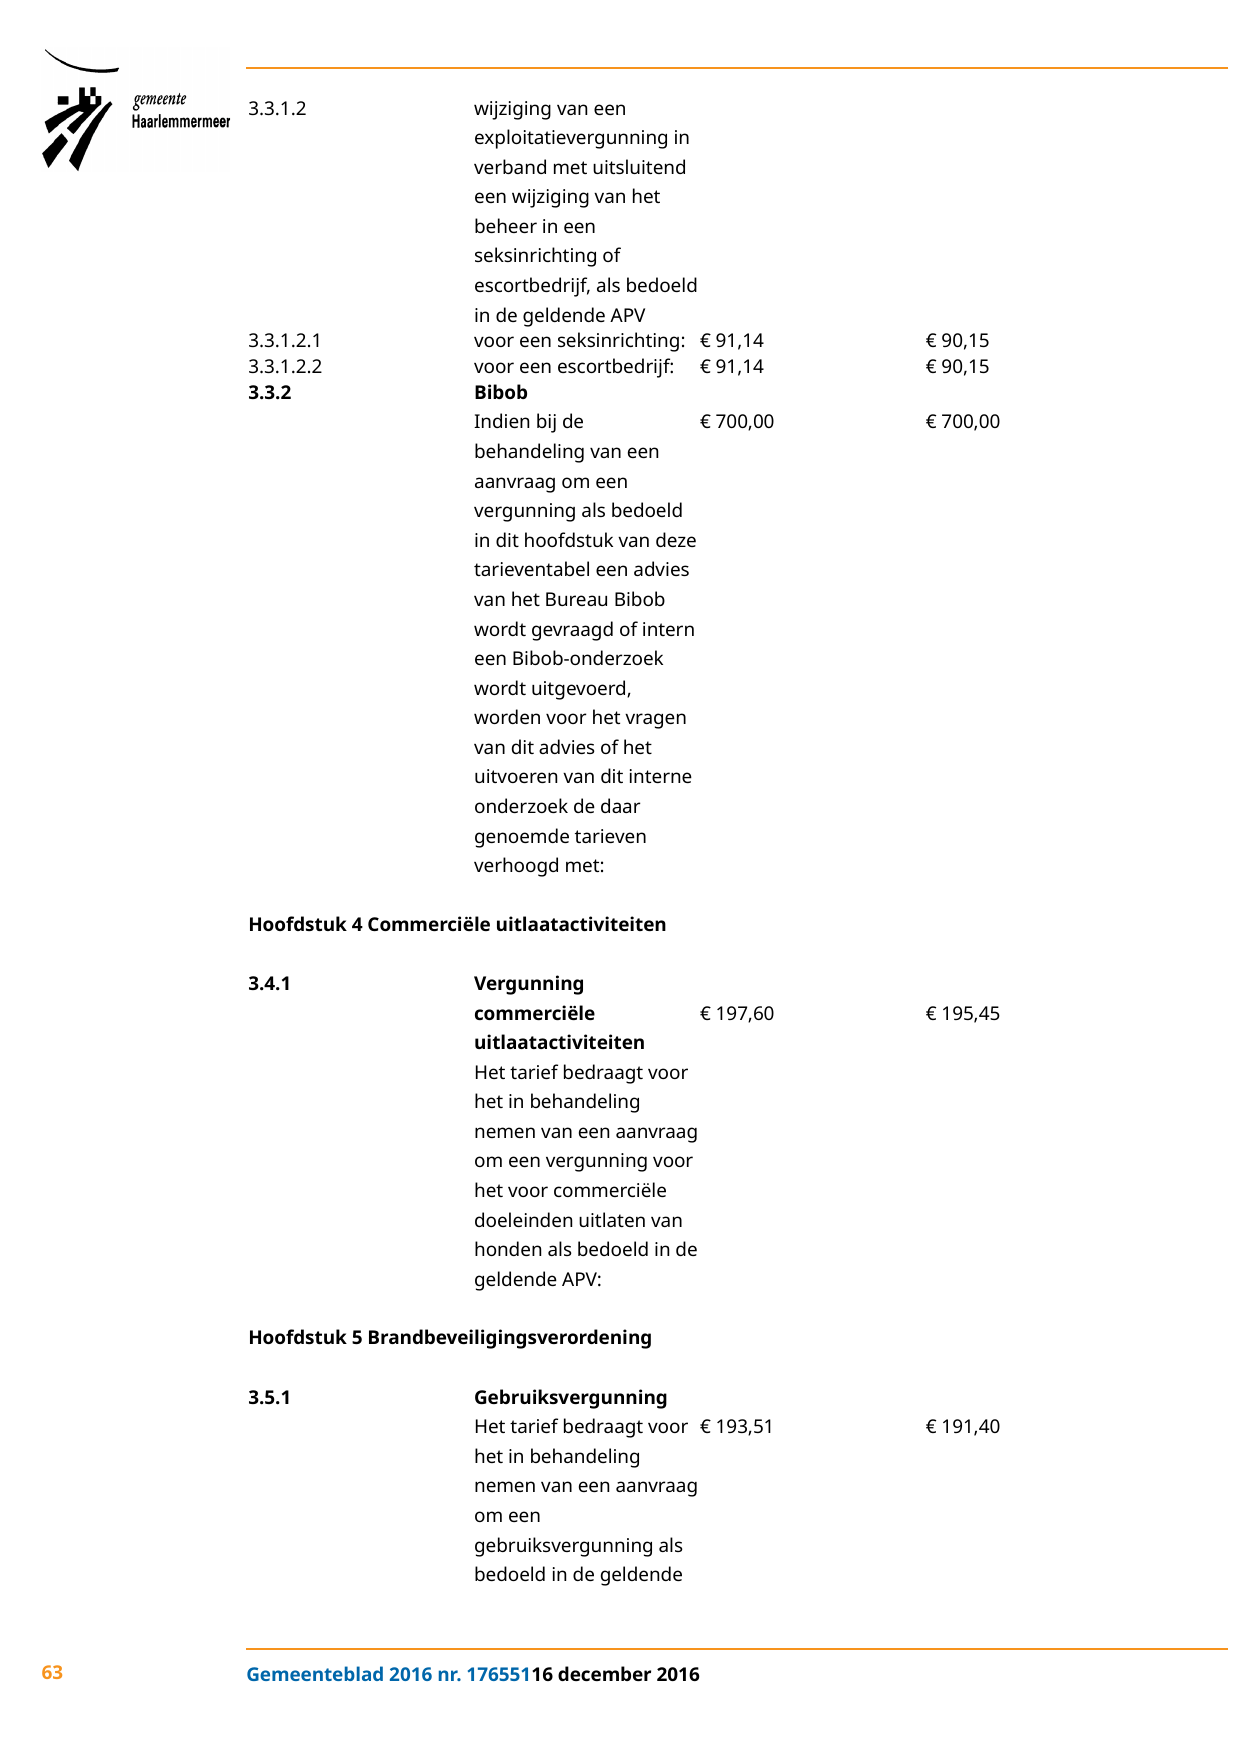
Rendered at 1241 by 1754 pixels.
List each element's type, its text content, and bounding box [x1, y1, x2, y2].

table_header € 193,51 [700, 1384, 926, 1587]
table_header 3.4.1 [248, 970, 474, 1292]
table_cell € 700,00 [700, 379, 926, 878]
text Hoofdstuk 5 Brandbeveiligingsverordening [248, 1324, 1152, 1350]
text Hoofdstuk 4 Commerciële uitlaatactiviteiten [248, 911, 1152, 937]
table_header Gebruiksvergunning Het tarief bedraagt voor het in behandeling nemen van een aanvraag om een gebruiksvergunning als bedoeld in de geldende [474, 1384, 700, 1587]
table_header Vergunning commerciële uitlaatactiviteiten Het tarief bedraagt voor het in behandeling nemen van een aanvraag om een vergunning voor het voor commerciële doeleinden uitlaten van honden als bedoeld in de geldende APV: [474, 970, 700, 1292]
table_cell 3.3.2 [248, 379, 474, 878]
table_cell € 700,00 [926, 379, 1152, 878]
table_cell 3.3.1.2.2 [248, 353, 474, 379]
table_cell wijziging van een exploitatievergunning in verband met uitsluitend een wijziging van het beheer in een seksinrichting of escortbedrijf, als bedoeld in de geldende APV [474, 95, 700, 328]
table_cell voor een seksinrichting: [474, 328, 700, 353]
table_cell € 90,15 [926, 353, 1152, 379]
table_cell [926, 95, 1152, 328]
table_cell 3.3.1.2.1 [248, 328, 474, 353]
table_header € 197,60 [700, 970, 926, 1292]
table_cell Bibob Indien bij de behandeling van een aanvraag om een vergunning als bedoeld in dit hoofdstuk van deze tarieventabel een advies van het Bureau Bibob wordt gevraagd of intern een Bibob-onderzoek wordt uitgevoerd, worden voor het vragen van dit advies of het uitvoeren van dit interne onderzoek de daar genoemde tarieven verhoogd met: [474, 379, 700, 878]
table_cell [700, 95, 926, 328]
table_cell voor een escortbedrijf: [474, 353, 700, 379]
table_cell € 91,14 [700, 353, 926, 379]
table_cell 3.3.1.2 [248, 95, 474, 328]
table_header € 195,45 [926, 970, 1152, 1292]
table_cell € 90,15 [926, 328, 1152, 353]
table_header 3.5.1 [248, 1384, 474, 1587]
table_cell € 91,14 [700, 328, 926, 353]
picture [41, 47, 231, 172]
table_header € 191,40 [926, 1384, 1152, 1587]
